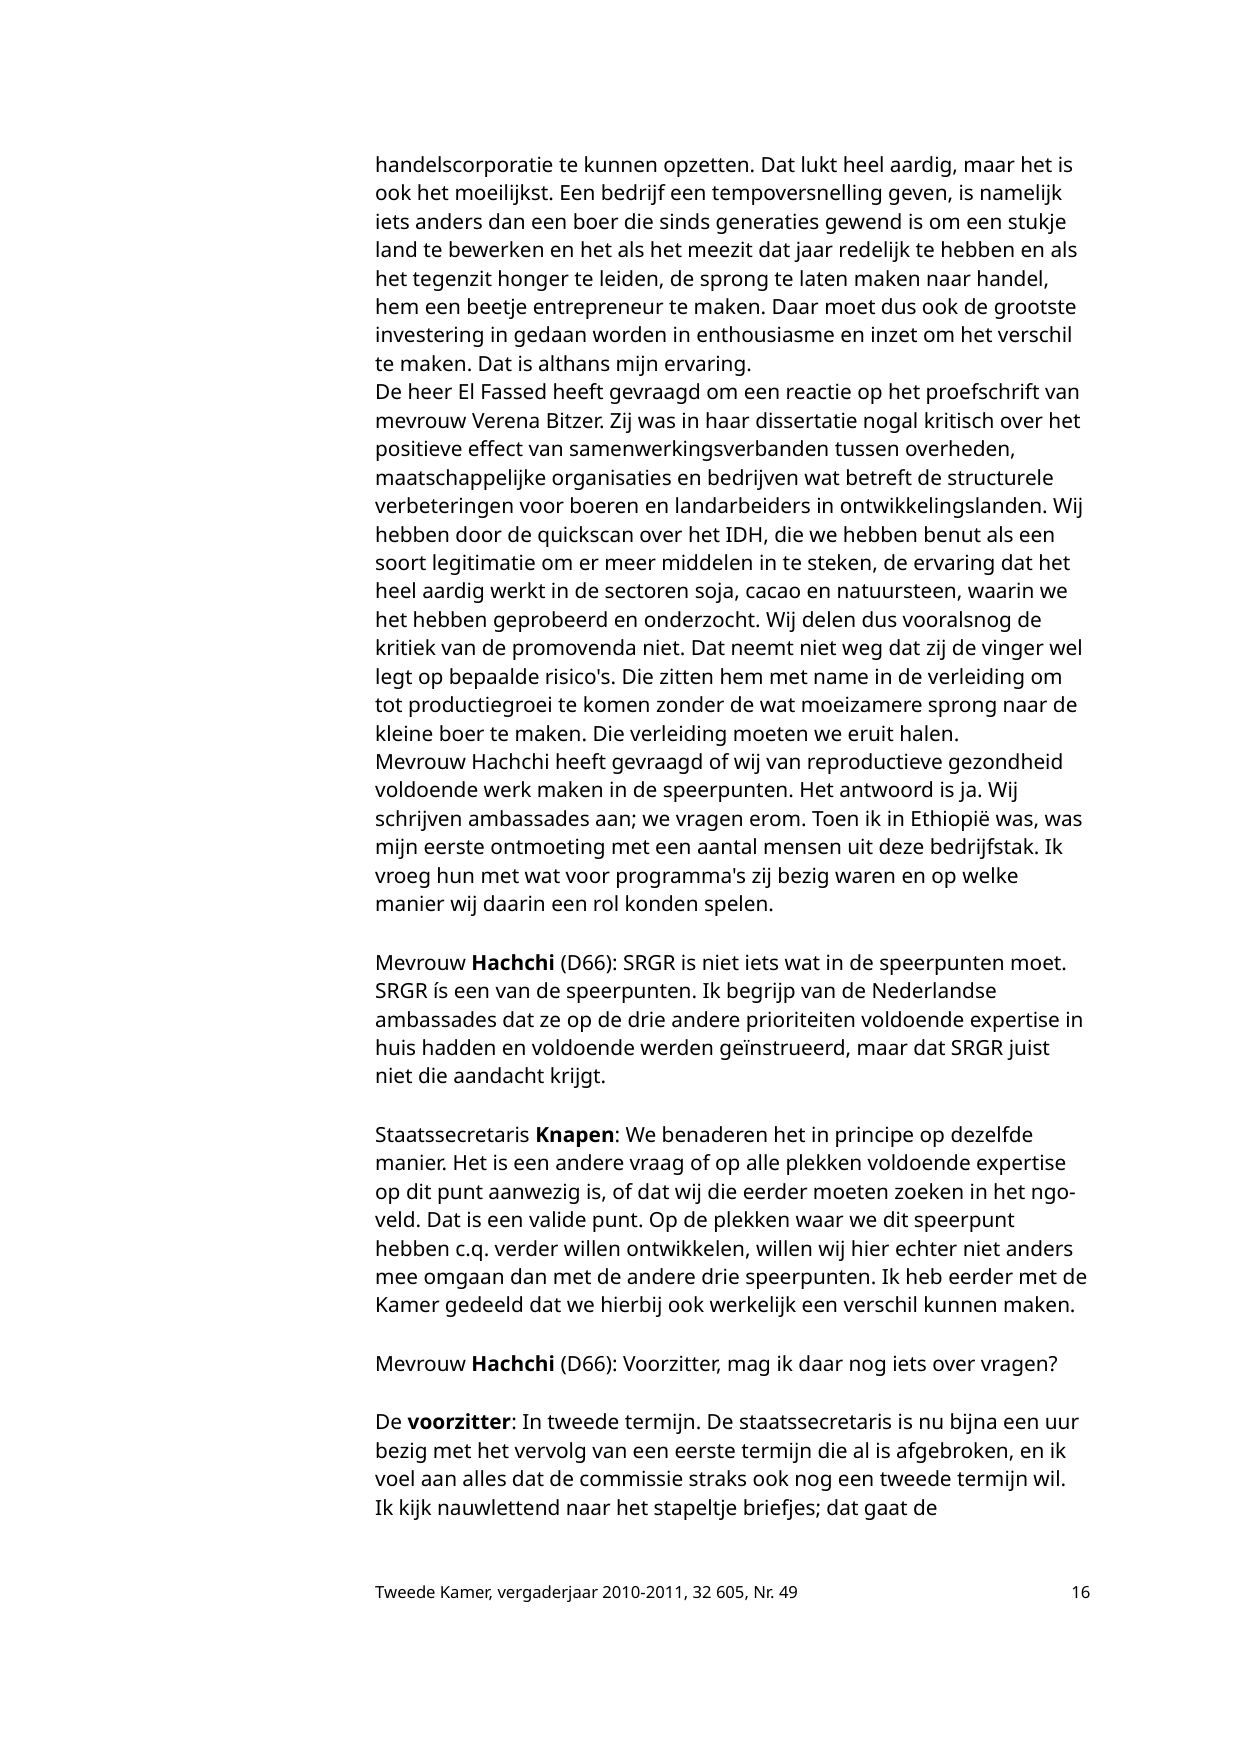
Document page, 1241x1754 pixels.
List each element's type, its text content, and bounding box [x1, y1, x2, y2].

text Mevrouw Hachchi heeft gevraagd of wij van reproductieve gezondheid voldoende werk maken in de speerpunten. Het antwoord is ja. Wij schrijven ambassades aan; we vragen erom. Toen ik in Ethiopië was, was mijn eerste ontmoeting met een aantal mensen uit deze bedrijfstak. Ik vroeg hun met wat voor programma's zij bezig waren en op welke manier wij daarin een rol konden spelen. [375, 747, 1090, 918]
text Staatssecretaris Knapen: We benaderen het in principe op dezelfde manier. Het is een andere vraag of op alle plekken voldoende expertise op dit punt aanwezig is, of dat wij die eerder moeten zoeken in het ngo-veld. Dat is een valide punt. Op de plekken waar we dit speerpunt hebben c.q. verder willen ontwikkelen, willen wij hier echter niet anders mee omgaan dan met de andere drie speerpunten. Ik heb eerder met de Kamer gedeeld dat we hierbij ook werkelijk een verschil kunnen maken. [375, 1120, 1090, 1319]
text De voorzitter: In tweede termijn. De staatssecretaris is nu bijna een uur bezig met het vervolg van een eerste termijn die al is afgebroken, en ik voel aan alles dat de commissie straks ook nog een tweede termijn wil. Ik kijk nauwlettend naar het stapeltje briefjes; dat gaat de [375, 1407, 1090, 1521]
text Mevrouw Hachchi (D66): SRGR is niet iets wat in de speerpunten moet. SRGR ís een van de speerpunten. Ik begrijp van de Nederlandse ambassades dat ze op de drie andere prioriteiten voldoende expertise in huis hadden en voldoende werden geïnstrueerd, maar dat SRGR juist niet die aandacht krijgt. [375, 948, 1090, 1090]
text De heer El Fassed heeft gevraagd om een reactie op het proefschrift van mevrouw Verena Bitzer. Zij was in haar dissertatie nogal kritisch over het positieve effect van samenwerkingsverbanden tussen overheden, maatschappelijke organisaties en bedrijven wat betreft de structurele verbeteringen voor boeren en landarbeiders in ontwikkelingslanden. Wij hebben door de quickscan over het IDH, die we hebben benut als een soort legitimatie om er meer middelen in te steken, de ervaring dat het heel aardig werkt in de sectoren soja, cacao en natuursteen, waarin we het hebben geprobeerd en onderzocht. Wij delen dus vooralsnog de kritiek van de promovenda niet. Dat neemt niet weg dat zij de vinger wel legt op bepaalde risico's. Die zitten hem met name in de verleiding om tot productiegroei te komen zonder de wat moeizamere sprong naar de kleine boer te maken. Die verleiding moeten we eruit halen. [375, 377, 1090, 747]
text handelscorporatie te kunnen opzetten. Dat lukt heel aardig, maar het is ook het moeilijkst. Een bedrijf een tempoversnelling geven, is namelijk iets anders dan een boer die sinds generaties gewend is om een stukje land te bewerken en het als het meezit dat jaar redelijk te hebben en als het tegenzit honger te leiden, de sprong te laten maken naar handel, hem een beetje entrepreneur te maken. Daar moet dus ook de grootste investering in gedaan worden in enthousiasme en inzet om het verschil te maken. Dat is althans mijn ervaring. [375, 150, 1090, 377]
text Mevrouw Hachchi (D66): Voorzitter, mag ik daar nog iets over vragen? [375, 1349, 1090, 1377]
